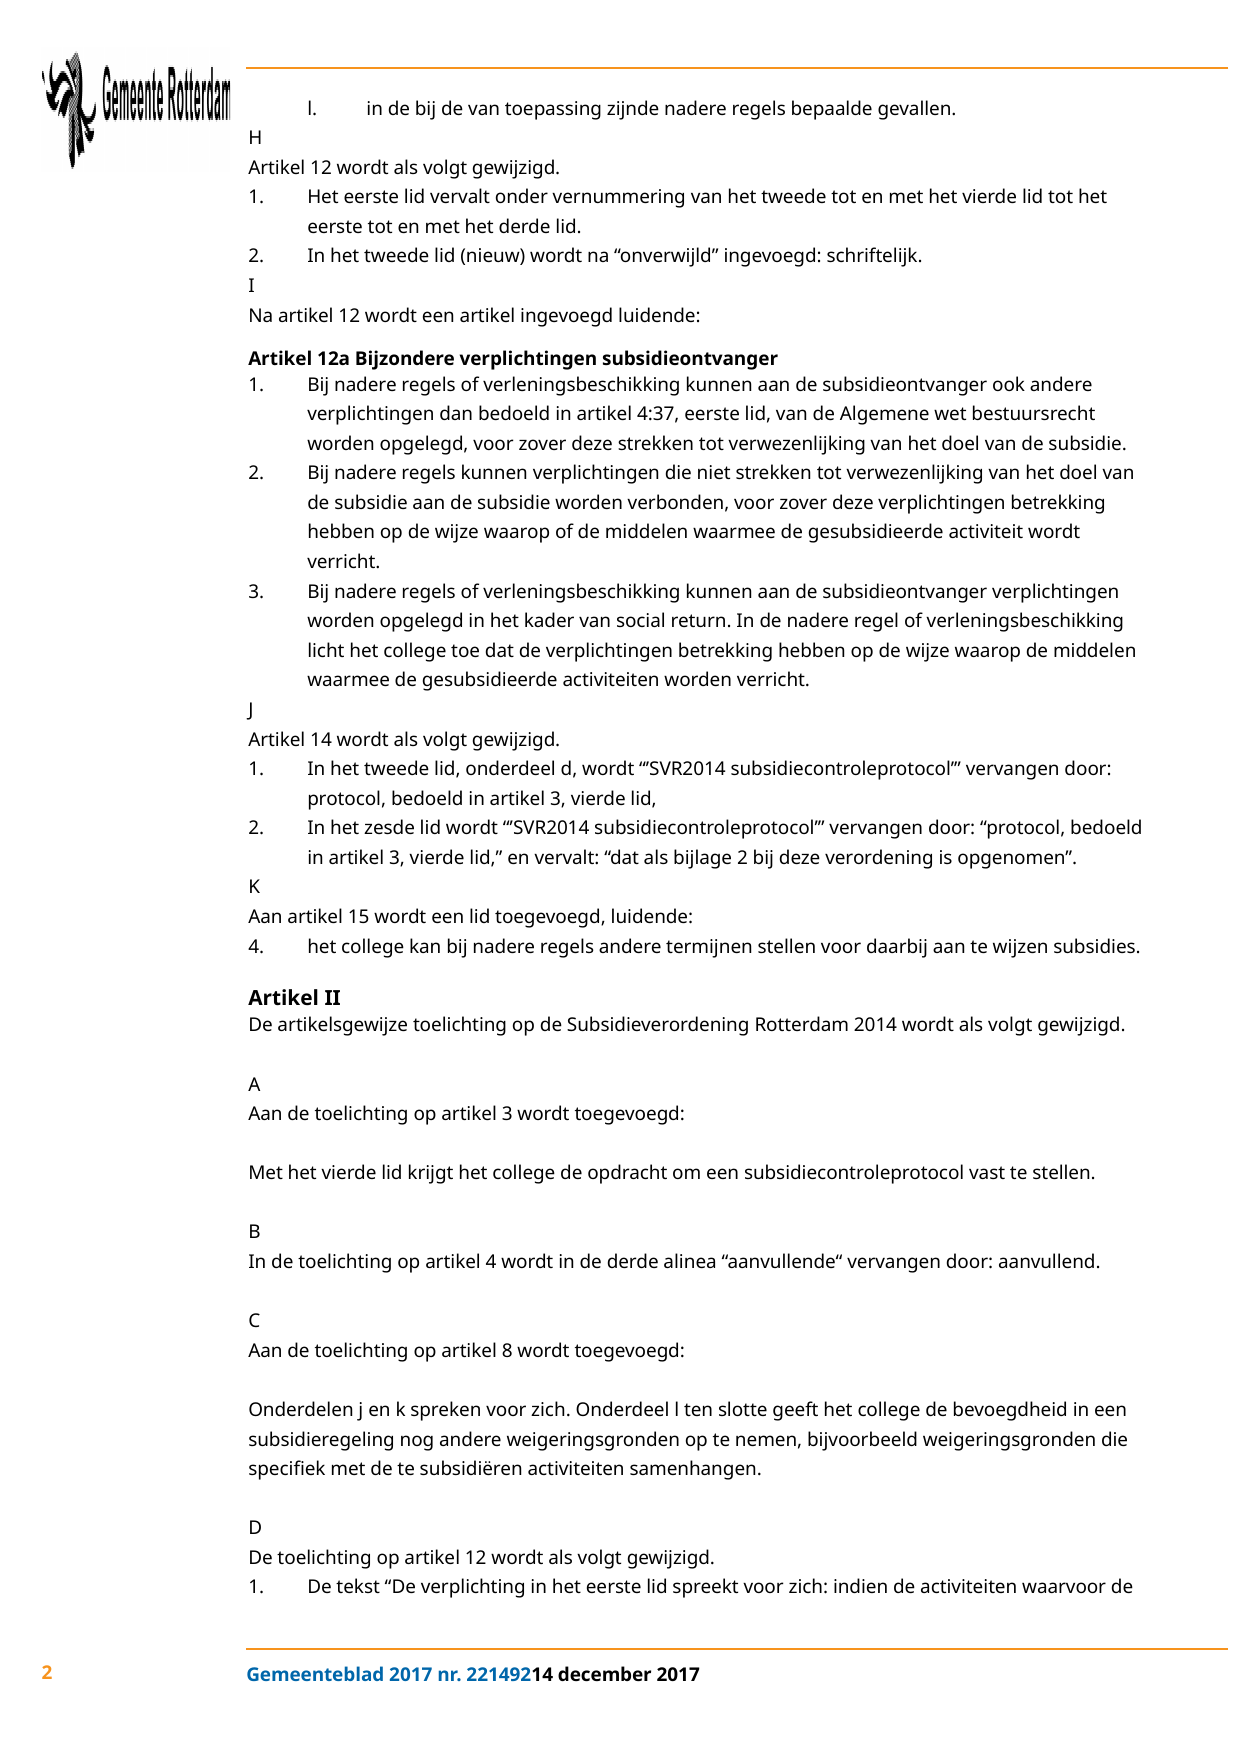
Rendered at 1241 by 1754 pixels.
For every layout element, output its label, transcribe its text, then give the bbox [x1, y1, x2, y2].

text Artikel 14 wordt als volgt gewijzigd. [248, 726, 1152, 751]
text Aan artikel 15 wordt een lid toegevoegd, luidende: [248, 903, 1152, 929]
list in de bij de van toepassing zijnde nadere regels bepaalde gevallen. [307, 95, 1152, 121]
text H [248, 124, 1152, 150]
text In de toelichting op artikel 4 wordt in de derde alinea “aanvullende“ vervangen door: aanvullend. [248, 1248, 1152, 1274]
list het college kan bij nadere regels andere termijnen stellen voor daarbij aan te wijzen subsidies. [248, 933, 1152, 958]
text Aan de toelichting op artikel 8 wordt toegevoegd: [248, 1337, 1152, 1363]
text Artikel II [248, 983, 1152, 1012]
text De toelichting op artikel 12 wordt als volgt gewijzigd. [248, 1544, 1152, 1570]
text De artikelsgewijze toelichting op de Subsidieverordening Rotterdam 2014 wordt als volgt gewijzigd. [248, 1012, 1152, 1037]
list Bij nadere regels of verleningsbeschikking kunnen aan de subsidieontvanger verplichtingen worden opgelegd in het kader van social return. In de nadere regel of verleningsbeschikking licht het college toe dat de verplichtingen betrekking hebben op de wijze waarop de middelen waarmee de gesubsidieerde activiteiten worden verricht. [248, 578, 1152, 692]
list Bij nadere regels of verleningsbeschikking kunnen aan de subsidieontvanger ook andere verplichtingen dan bedoeld in artikel 4:37, eerste lid, van de Algemene wet bestuursrecht worden opgelegd, voor zover deze strekken tot verwezenlijking van het doel van de subsidie. [248, 371, 1152, 456]
text Aan de toelichting op artikel 3 wordt toegevoegd: [248, 1100, 1152, 1126]
text Artikel 12a Bijzondere verplichtingen subsidieontvanger [248, 345, 1152, 371]
text Onderdelen j en k spreken voor zich. Onderdeel l ten slotte geeft het college de bevoegdheid in een subsidieregeling nog andere weigeringsgronden op te nemen, bijvoorbeeld weigeringsgronden die specifiek met de te subsidiëren activiteiten samenhangen. [248, 1396, 1152, 1481]
text A [248, 1071, 1152, 1097]
list In het tweede lid, onderdeel d, wordt “’SVR2014 subsidiecontroleprotocol’” vervangen door: protocol, bedoeld in artikel 3, vierde lid, [248, 755, 1152, 811]
text Na artikel 12 wordt een artikel ingevoegd luidende: [248, 302, 1152, 328]
list Bij nadere regels kunnen verplichtingen die niet strekken tot verwezenlijking van het doel van de subsidie aan de subsidie worden verbonden, voor zover deze verplichtingen betrekking hebben op de wijze waarop of de middelen waarmee de gesubsidieerde activiteit wordt verricht. [248, 459, 1152, 574]
text B [248, 1219, 1152, 1244]
text I [248, 272, 1152, 298]
list In het tweede lid (nieuw) wordt na “onverwijld” ingevoegd: schriftelijk. [248, 243, 1152, 268]
text J [248, 696, 1152, 722]
text Met het vierde lid krijgt het college de opdracht om een subsidiecontroleprotocol vast te stellen. [248, 1159, 1152, 1185]
text C [248, 1307, 1152, 1333]
list Het eerste lid vervalt onder vernummering van het tweede tot en met het vierde lid tot het eerste tot en met het derde lid. [248, 183, 1152, 239]
list De tekst “De verplichting in het eerste lid spreekt voor zich: indien de activiteiten waarvoor de [248, 1574, 1152, 1599]
text Artikel 12 wordt als volgt gewijzigd. [248, 154, 1152, 180]
list In het zesde lid wordt “’SVR2014 subsidiecontroleprotocol’” vervangen door: “protocol, bedoeld in artikel 3, vierde lid,” en vervalt: “dat als bijlage 2 bij deze verordening is opgenomen”. [248, 814, 1152, 870]
picture [41, 47, 231, 172]
text D [248, 1514, 1152, 1540]
text K [248, 874, 1152, 899]
